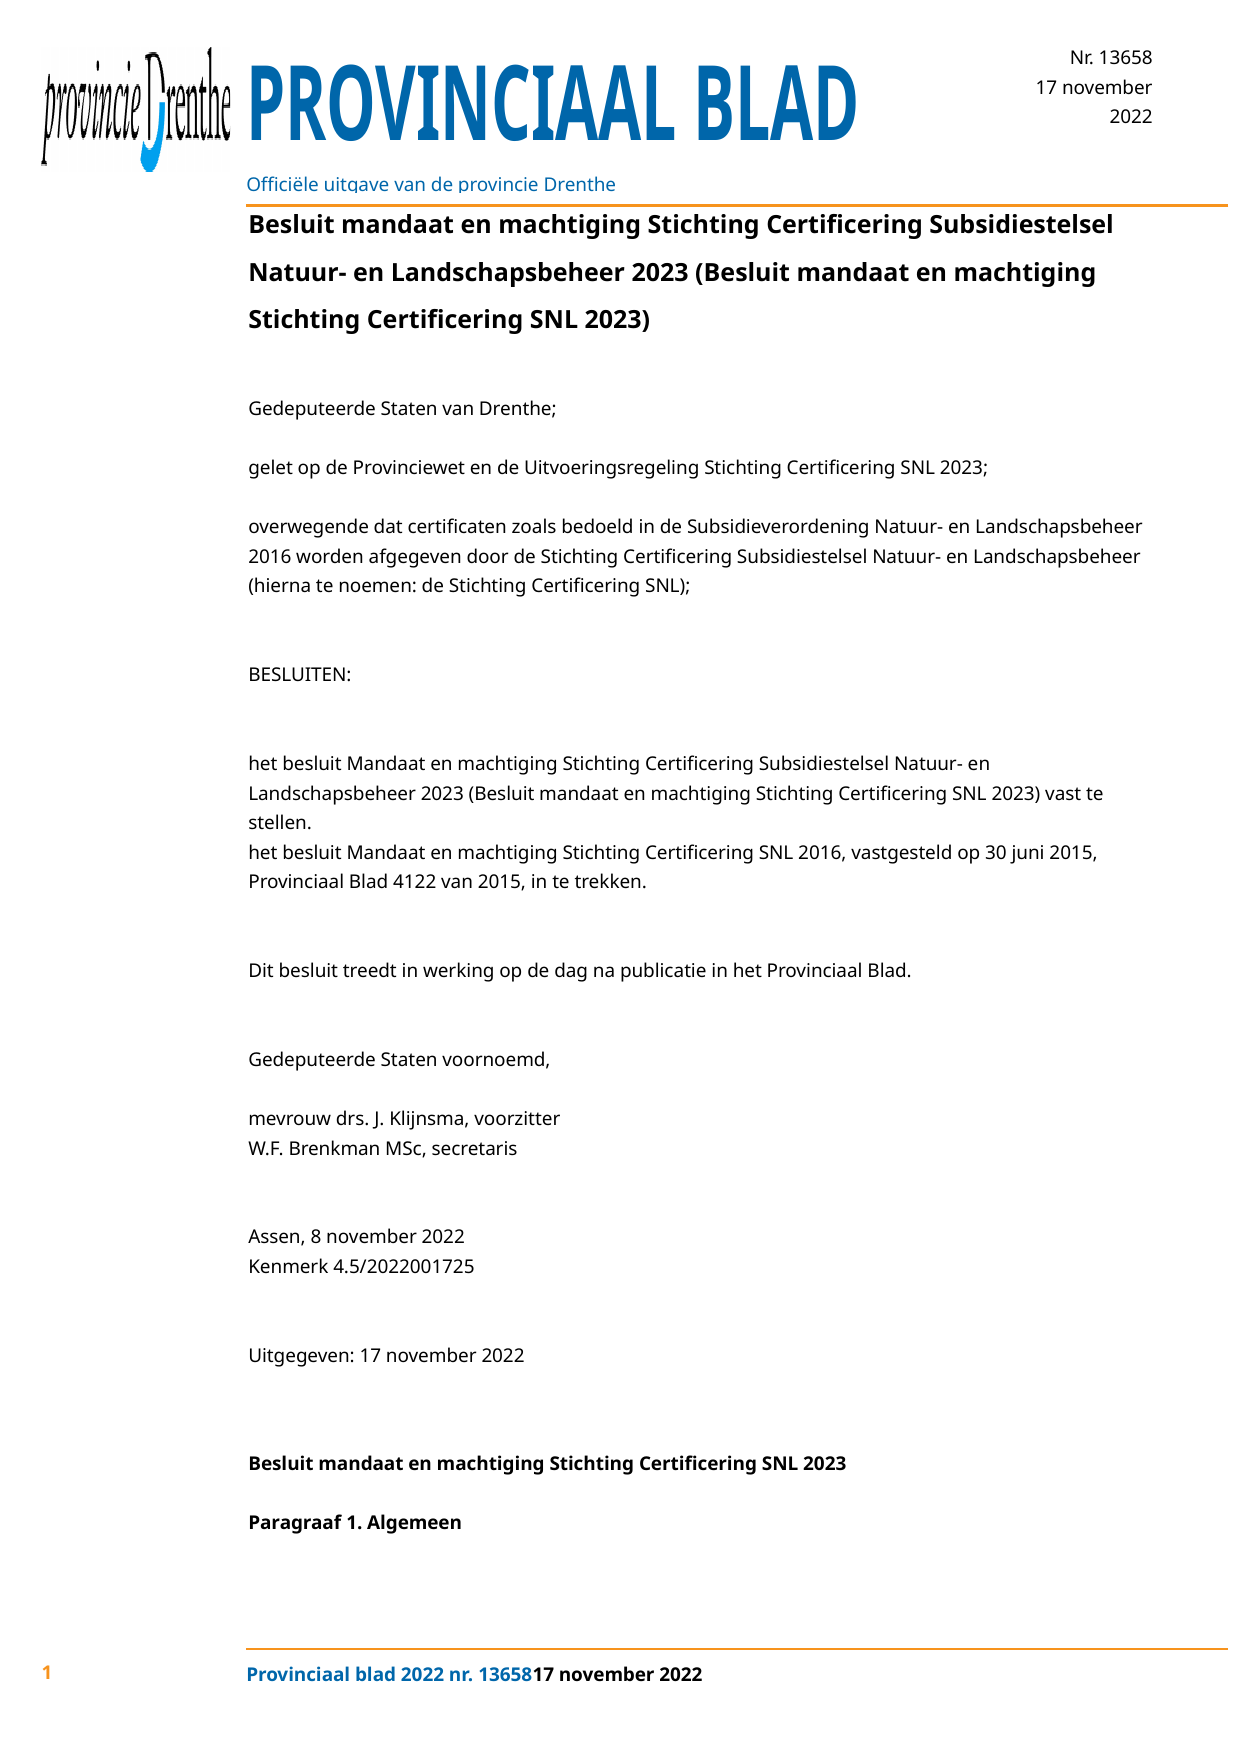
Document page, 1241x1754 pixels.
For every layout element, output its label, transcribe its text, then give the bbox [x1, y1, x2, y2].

text mevrouw drs. J. Klijnsma, voorzitter [248, 1105, 1152, 1131]
text gelet op de Provinciewet en de Uitvoeringsregeling Stichting Certificering SNL 2023; [248, 454, 1152, 480]
text Assen, 8 november 2022 [248, 1223, 1152, 1249]
text het besluit Mandaat en machtiging Stichting Certificering Subsidiestelsel Natuur- en Landschapsbeheer 2023 (Besluit mandaat en machtiging Stichting Certificering SNL 2023) vast te stellen. [248, 750, 1152, 835]
text Besluit mandaat en machtiging Stichting Certificering SNL 2023 [248, 1450, 1152, 1476]
text Gedeputeerde Staten van Drenthe; [248, 395, 1152, 421]
text BESLUITEN: [248, 661, 1152, 687]
picture [41, 47, 231, 172]
text W.F. Brenkman MSc, secretaris [248, 1135, 1152, 1160]
text Gedeputeerde Staten voornoemd, [248, 1046, 1152, 1072]
text Besluit mandaat en machtiging Stichting Certificering Subsidiestelsel Natuur- en Landschapsbeheer 2023 (Besluit mandaat en machtiging Stichting Certificering SNL 2023) [248, 207, 1152, 336]
text Dit besluit treedt in werking op de dag na publicatie in het Provinciaal Blad. [248, 957, 1152, 983]
text het besluit Mandaat en machtiging Stichting Certificering SNL 2016, vastgesteld op 30 juni 2015, Provinciaal Blad 4122 van 2015, in te trekken. [248, 839, 1152, 894]
text overwegende dat certificaten zoals bedoeld in de Subsidieverordening Natuur- en Landschapsbeheer 2016 worden afgegeven door de Stichting Certificering Subsidiestelsel Natuur- en Landschapsbeheer (hierna te noemen: de Stichting Certificering SNL); [248, 513, 1152, 598]
text Uitgegeven: 17 november 2022 [248, 1342, 1152, 1367]
text Paragraaf 1. Algemeen [248, 1509, 1152, 1535]
text Kenmerk 4.5/2022001725 [248, 1253, 1152, 1279]
